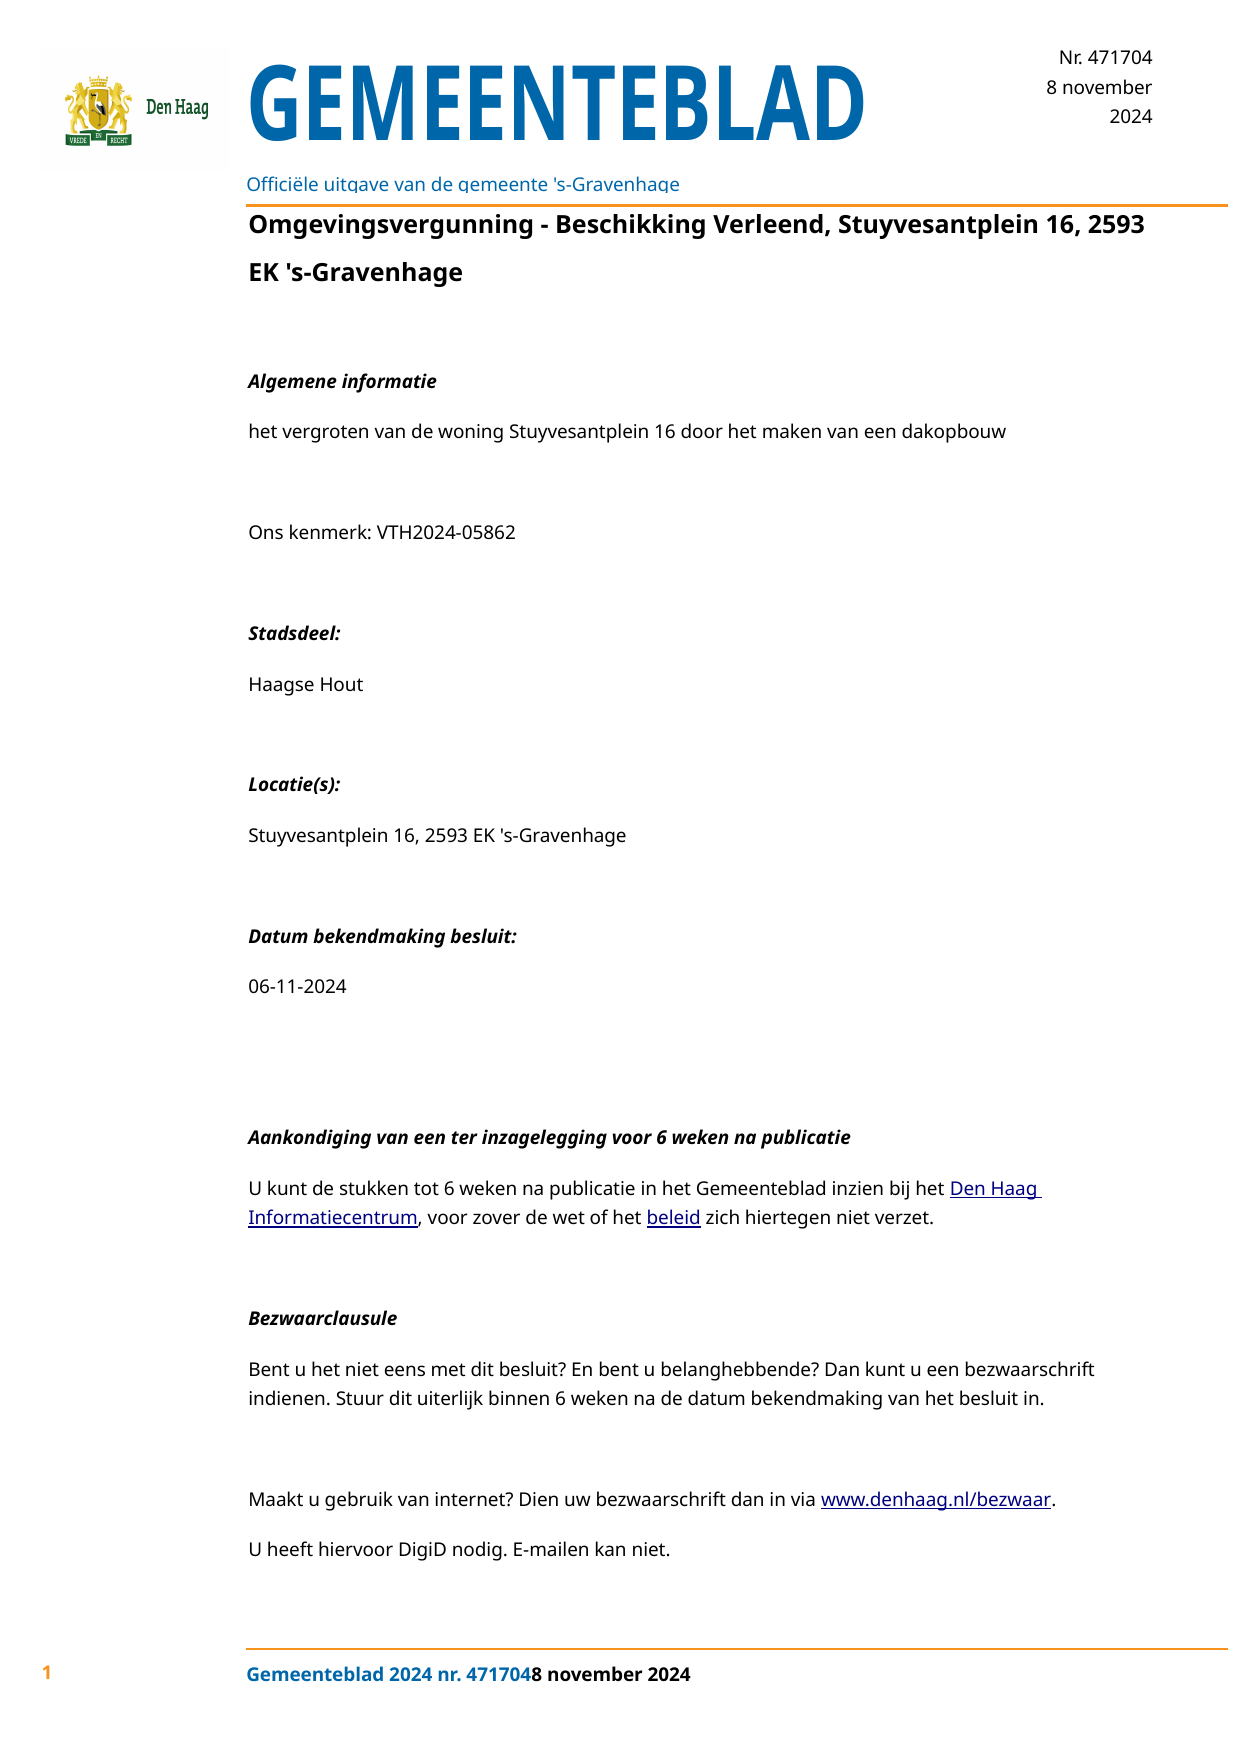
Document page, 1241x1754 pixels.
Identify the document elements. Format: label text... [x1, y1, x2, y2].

text Bent u het niet eens met dit besluit? En bent u belanghebbende? Dan kunt u een bezwaarschrift indienen. Stuur dit uiterlijk binnen 6 weken na de datum bekendmaking van het besluit in. [248, 1356, 1152, 1411]
text Ons kenmerk: VTH2024-05862 [248, 519, 1152, 545]
text U kunt de stukken tot 6 weken na publicatie in het Gemeenteblad inzien bij het Den Haag Informatiecentrum, voor zover de wet of het beleid zich hiertegen niet verzet. [248, 1175, 1152, 1230]
text Locatie(s): [248, 772, 1152, 797]
text Stuyvesantplein 16, 2593 EK 's-Gravenhage [248, 822, 1152, 848]
text Algemene informatie [248, 368, 1152, 394]
text Aankondiging van een ter inzagelegging voor 6 weken na publicatie [248, 1124, 1152, 1150]
picture [41, 47, 231, 172]
text 06-11-2024 [248, 973, 1152, 999]
text Maakt u gebruik van internet? Dien uw bezwaarschrift dan in via www.denhaag.nl/bezwaar. [248, 1486, 1152, 1512]
text U heeft hiervoor DigiD nodig. E-mailen kan niet. [248, 1537, 1152, 1562]
text Datum bekendmaking besluit: [248, 923, 1152, 949]
text Bezwaarclausule [248, 1305, 1152, 1331]
text Stadsdeel: [248, 620, 1152, 646]
text Haagse Hout [248, 671, 1152, 697]
text Omgevingsvergunning - Beschikking Verleend, Stuyvesantplein 16, 2593 EK 's-Gravenhage [248, 207, 1152, 288]
text het vergroten van de woning Stuyvesantplein 16 door het maken van een dakopbouw [248, 419, 1152, 444]
